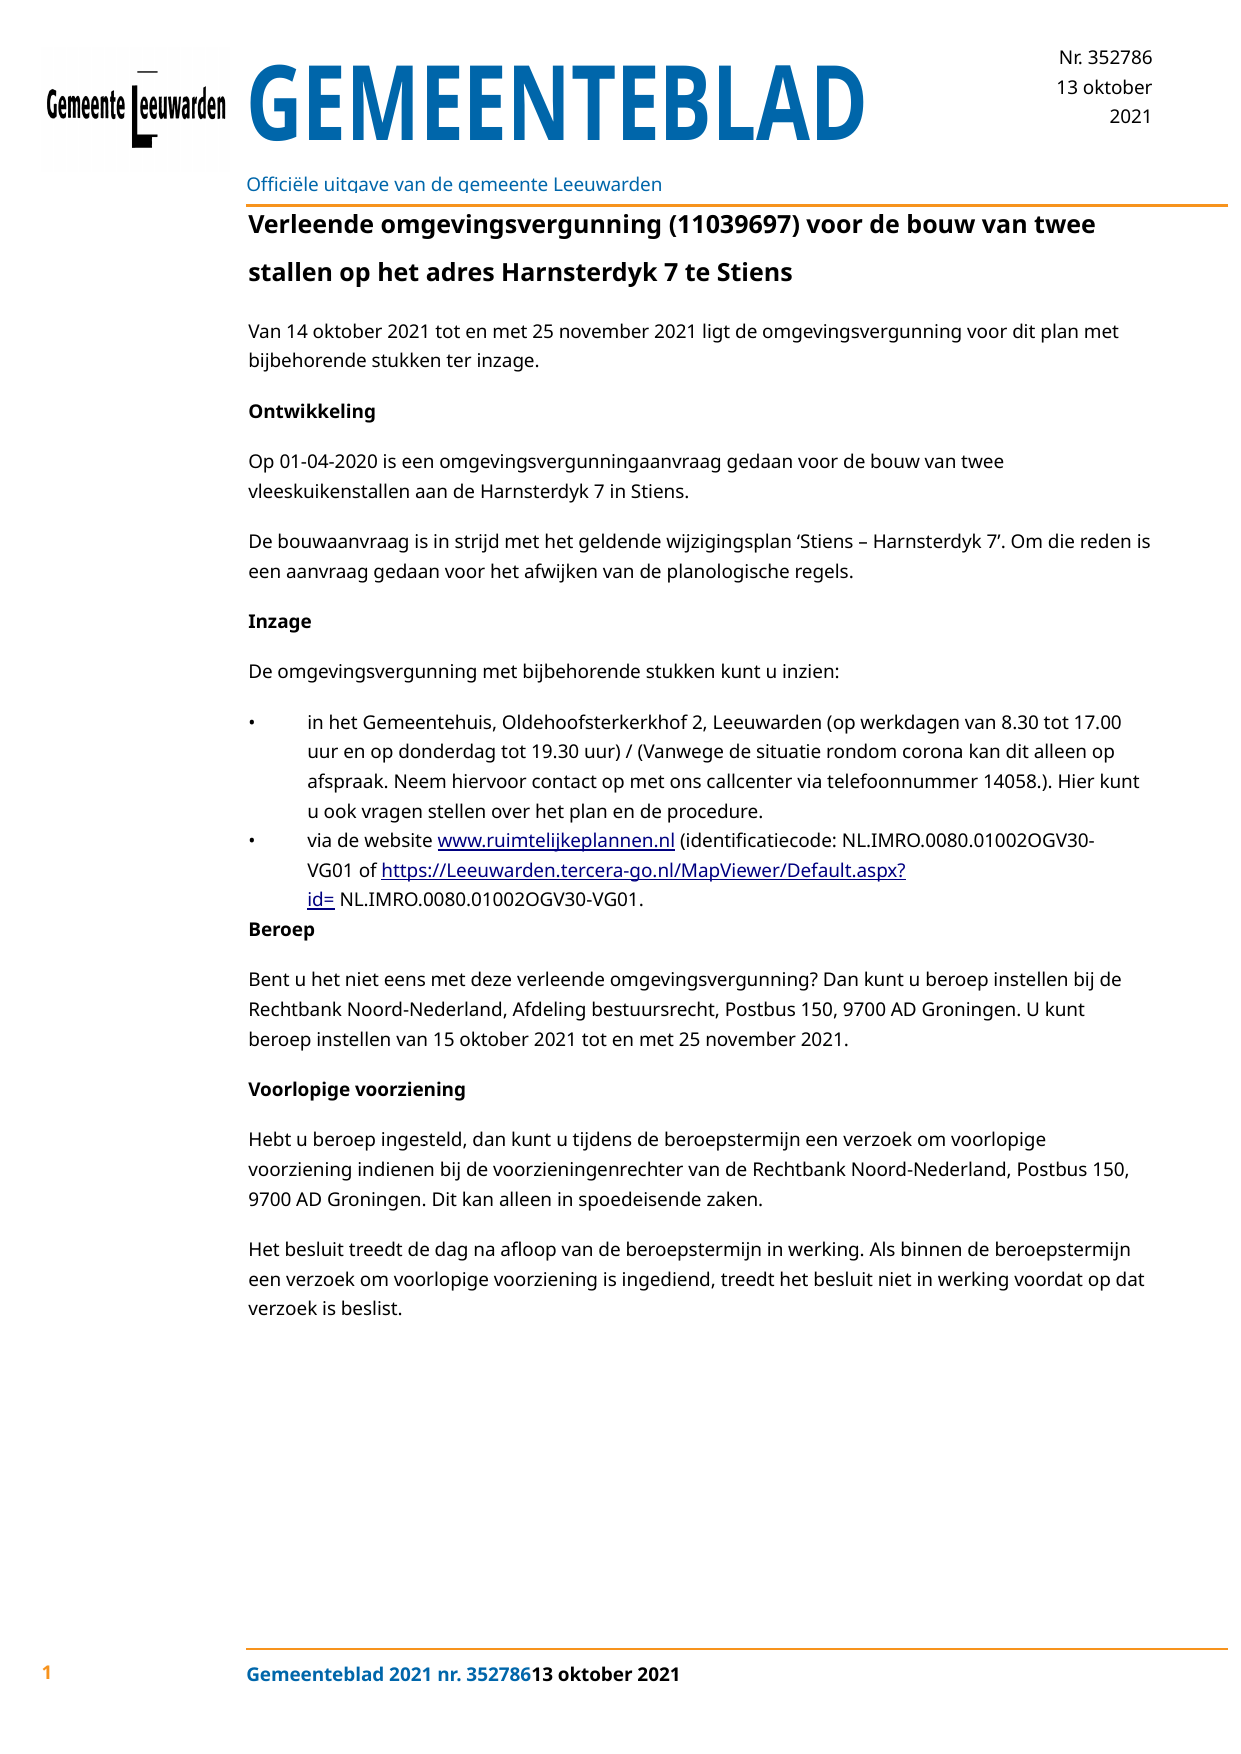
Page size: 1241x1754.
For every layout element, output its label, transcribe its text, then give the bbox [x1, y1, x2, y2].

text Verleende omgevingsvergunning (11039697) voor de bouw van twee stallen op het adres Harnsterdyk 7 te Stiens [248, 207, 1152, 288]
list in het Gemeentehuis, Oldehoofsterkerkhof 2, Leeuwarden (op werkdagen van 8.30 tot 17.00 uur en op donderdag tot 19.30 uur) / (Vanwege de situatie rondom corona kan dit alleen op afspraak. Neem hiervoor contact op met ons callcenter via telefoonnummer 14058.). Hier kunt u ook vragen stellen over het plan en de procedure. [248, 709, 1152, 824]
text Inzage [248, 608, 1152, 634]
text Op 01-04-2020 is een omgevingsvergunningaanvraag gedaan voor de bouw van twee vleeskuikenstallen aan de Harnsterdyk 7 in Stiens. [248, 448, 1152, 504]
text De bouwaanvraag is in strijd met het geldende wijzigingsplan ‘Stiens – Harnsterdyk 7’. Om die reden is een aanvraag gedaan voor het afwijken van de planologische regels. [248, 528, 1152, 584]
text Het besluit treedt de dag na afloop van de beroepstermijn in werking. Als binnen de beroepstermijn een verzoek om voorlopige voorziening is ingediend, treedt het besluit niet in werking voordat op dat verzoek is beslist. [248, 1236, 1152, 1321]
text Ontwikkeling [248, 398, 1152, 424]
picture [41, 47, 231, 172]
list via de website www.ruimtelijkeplannen.nl (identificatiecode: NL.IMRO.0080.01002OGV30-VG01 of https://Leeuwarden.tercera-go.nl/MapViewer/Default.aspx?id= NL.IMRO.0080.01002OGV30-VG01. [248, 827, 1152, 912]
text De omgevingsvergunning met bijbehorende stukken kunt u inzien: [248, 659, 1152, 684]
text Van 14 oktober 2021 tot en met 25 november 2021 ligt de omgevingsvergunning voor dit plan met bijbehorende stukken ter inzage. [248, 318, 1152, 373]
text Beroep [248, 916, 1152, 942]
text Bent u het niet eens met deze verleende omgevingsvergunning? Dan kunt u beroep instellen bij de Rechtbank Noord-Nederland, Afdeling bestuursrecht, Postbus 150, 9700 AD Groningen. U kunt beroep instellen van 15 oktober 2021 tot en met 25 november 2021. [248, 967, 1152, 1052]
text Voorlopige voorziening [248, 1076, 1152, 1102]
text Hebt u beroep ingesteld, dan kunt u tijdens de beroepstermijn een verzoek om voorlopige voorziening indienen bij de voorzieningenrechter van de Rechtbank Noord-Nederland, Postbus 150, 9700 AD Groningen. Dit kan alleen in spoedeisende zaken. [248, 1127, 1152, 1212]
